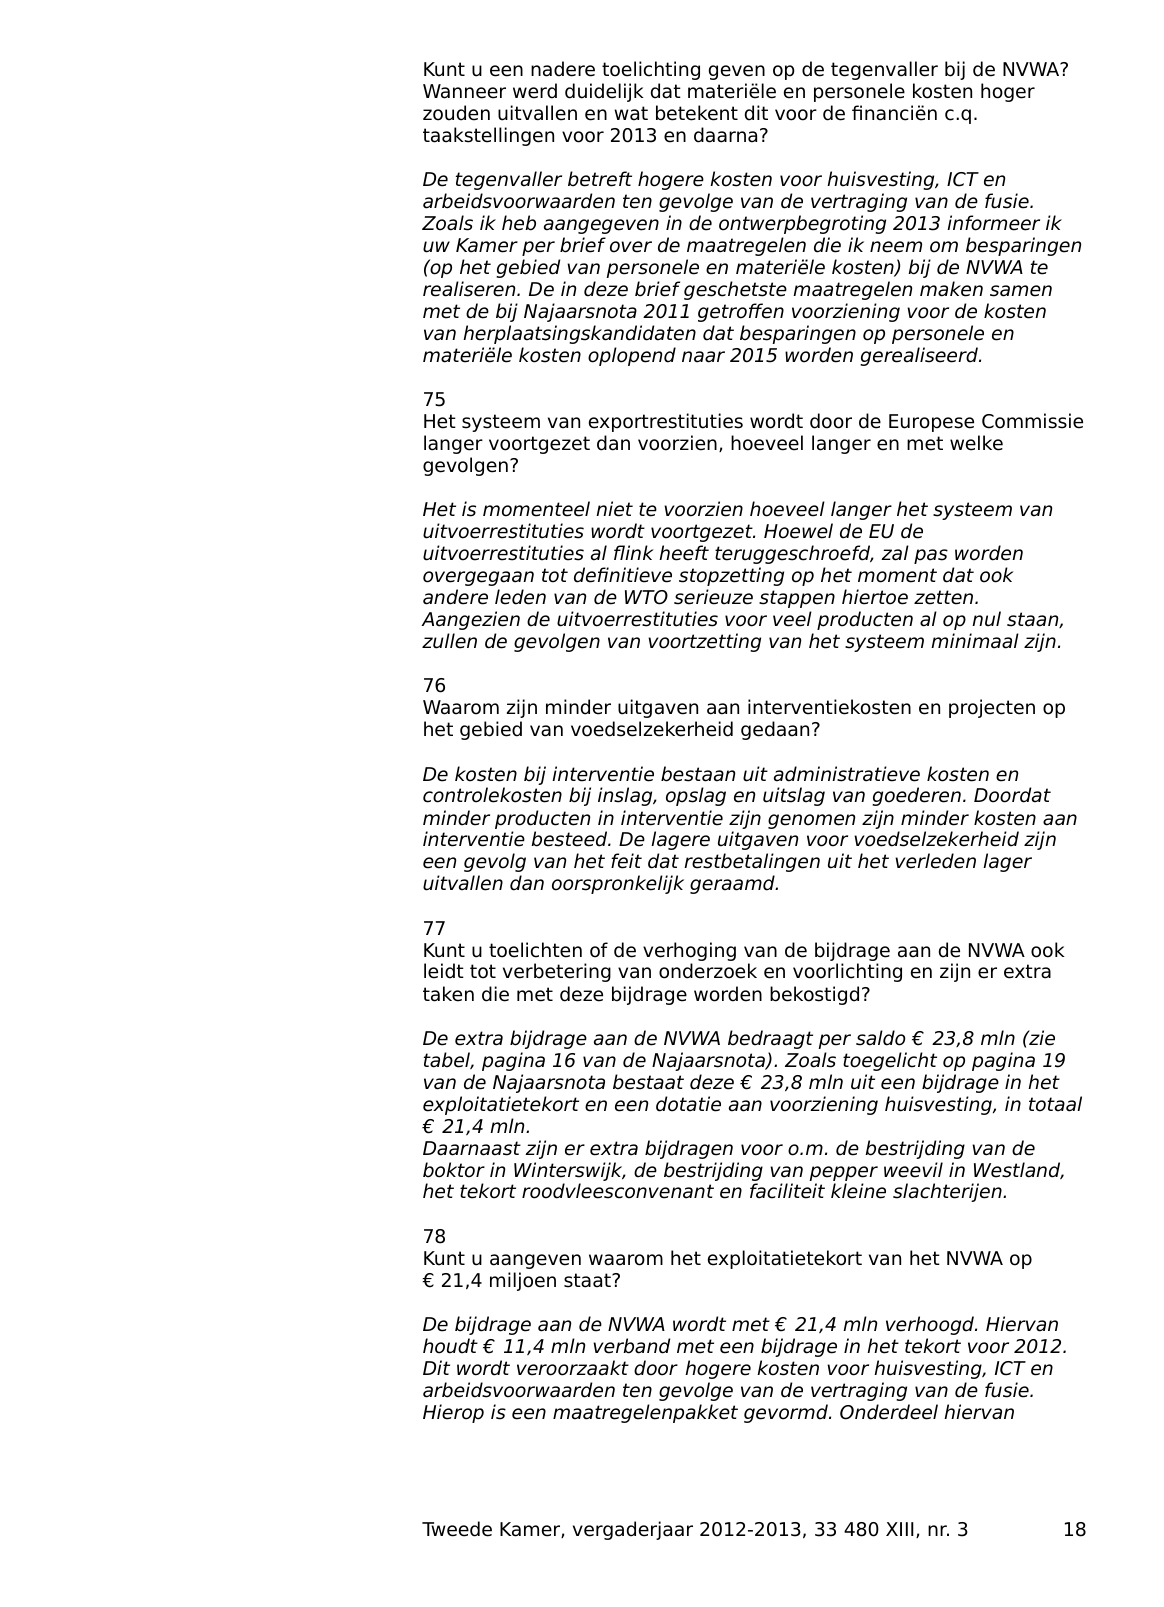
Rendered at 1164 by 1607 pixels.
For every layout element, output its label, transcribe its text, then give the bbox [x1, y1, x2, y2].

text Daarnaast zijn er extra bijdragen voor o.m. de bestrijding van de boktor in Winterswijk, de bestrijding van pepper weevil in Westland, het tekort roodvleesconvenant en faciliteit kleine slachterijen. [422, 1137, 1087, 1203]
text Het systeem van exportrestituties wordt door de Europese Commissie langer voortgezet dan voorzien, hoeveel langer en met welke gevolgen? [422, 411, 1087, 477]
text Kunt u aangeven waarom het exploitatietekort van het NVWA op € 21,4 miljoen staat? [422, 1248, 1087, 1292]
text De extra bijdrage aan de NVWA bedraagt per saldo € 23,8 mln (zie tabel, pagina 16 van de Najaarsnota). Zoals toegelicht op pagina 19 van de Najaarsnota bestaat deze € 23,8 mln uit een bijdrage in het exploitatietekort en een dotatie aan voorziening huisvesting, in totaal € 21,4 mln. [422, 1028, 1087, 1137]
text Kunt u een nadere toelichting geven op de tegenvaller bij de NVWA? Wanneer werd duidelijk dat materiële en personele kosten hoger zouden uitvallen en wat betekent dit voor de financiën c.q. taakstellingen voor 2013 en daarna? [422, 59, 1087, 147]
text Kunt u toelichten of de verhoging van de bijdrage aan de NVWA ook leidt tot verbetering van onderzoek en voorlichting en zijn er extra taken die met deze bijdrage worden bekostigd? [422, 939, 1087, 1005]
text 78 [422, 1226, 1087, 1248]
text 76 [422, 675, 1087, 697]
text 77 [422, 917, 1087, 939]
text De bijdrage aan de NVWA wordt met € 21,4 mln verhoogd. Hiervan houdt € 11,4 mln verband met een bijdrage in het tekort voor 2012. Dit wordt veroorzaakt door hogere kosten voor huisvesting, ICT en arbeidsvoorwaarden ten gevolge van de vertraging van de fusie. Hierop is een maatregelenpakket gevormd. Onderdeel hiervan [422, 1314, 1087, 1424]
text De tegenvaller betreft hogere kosten voor huisvesting, ICT en arbeidsvoorwaarden ten gevolge van de vertraging van de fusie. Zoals ik heb aangegeven in de ontwerpbegroting 2013 informeer ik uw Kamer per brief over de maatregelen die ik neem om besparingen (op het gebied van personele en materiële kosten) bij de NVWA te realiseren. De in deze brief geschetste maatregelen maken samen met de bij Najaarsnota 2011 getroffen voorziening voor de kosten van herplaatsingskandidaten dat besparingen op personele en materiële kosten oplopend naar 2015 worden gerealiseerd. [422, 169, 1087, 367]
text Waarom zijn minder uitgaven aan interventiekosten en projecten op het gebied van voedselzekerheid gedaan? [422, 697, 1087, 741]
text 75 [422, 389, 1087, 411]
text De kosten bij interventie bestaan uit administratieve kosten en controlekosten bij inslag, opslag en uitslag van goederen. Doordat minder producten in interventie zijn genomen zijn minder kosten aan interventie besteed. De lagere uitgaven voor voedselzekerheid zijn een gevolg van het feit dat restbetalingen uit het verleden lager uitvallen dan oorspronkelijk geraamd. [422, 763, 1087, 895]
text Het is momenteel niet te voorzien hoeveel langer het systeem van uitvoerrestituties wordt voortgezet. Hoewel de EU de uitvoerrestituties al flink heeft teruggeschroefd, zal pas worden overgegaan tot definitieve stopzetting op het moment dat ook andere leden van de WTO serieuze stappen hiertoe zetten. Aangezien de uitvoerrestituties voor veel producten al op nul staan, zullen de gevolgen van voortzetting van het systeem minimaal zijn. [422, 499, 1087, 653]
